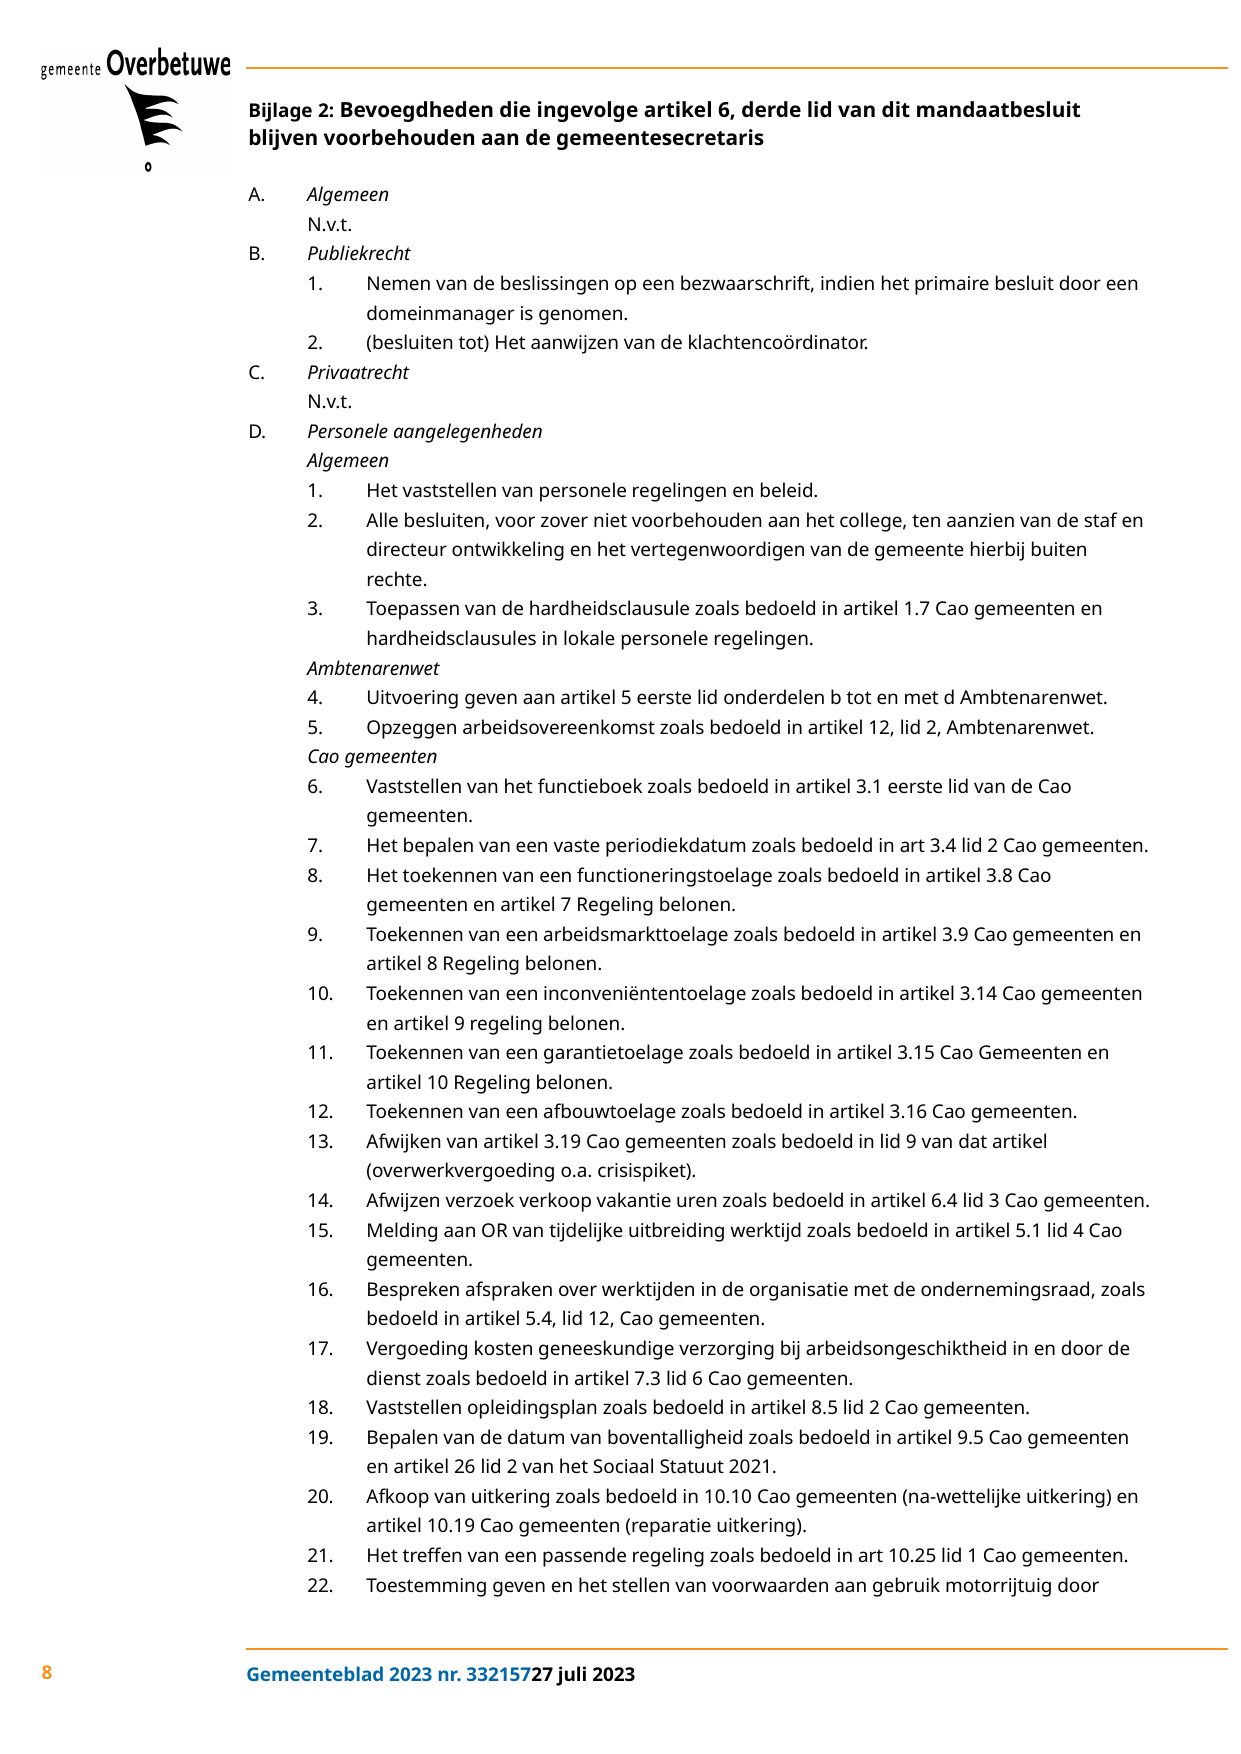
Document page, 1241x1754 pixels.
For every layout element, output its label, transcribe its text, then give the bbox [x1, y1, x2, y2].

list Toepassen van de hardheidsclausule zoals bedoeld in artikel 1.7 Cao gemeenten en hardheidsclausules in lokale personele regelingen. [307, 596, 1152, 651]
list Privaatrecht [248, 359, 1152, 384]
list Personele aangelegenheden [248, 418, 1152, 444]
list Bespreken afspraken over werktijden in de organisatie met de ondernemingsraad, zoals bedoeld in artikel 5.4, lid 12, Cao gemeenten. [307, 1276, 1152, 1331]
list Toekennen van een afbouwtoelage zoals bedoeld in artikel 3.16 Cao gemeenten. [307, 1098, 1152, 1124]
list Uitvoering geven aan artikel 5 eerste lid onderdelen b tot en met d Ambtenarenwet. [307, 684, 1152, 710]
list Vaststellen van het functieboek zoals bedoeld in artikel 3.1 eerste lid van de Cao gemeenten. [307, 773, 1152, 828]
list Toekennen van een arbeidsmarkttoelage zoals bedoeld in artikel 3.9 Cao gemeenten en artikel 8 Regeling belonen. [307, 921, 1152, 976]
list Toekennen van een garantietoelage zoals bedoeld in artikel 3.15 Cao Gemeenten en artikel 10 Regeling belonen. [307, 1039, 1152, 1094]
list N.v.t. [248, 211, 1152, 237]
list Alle besluiten, voor zover niet voorbehouden aan het college, ten aanzien van de staf en directeur ontwikkeling en het vertegenwoordigen van de gemeente hierbij buiten rechte. [307, 507, 1152, 592]
list N.v.t. [248, 388, 1152, 414]
text Bijlage 2: Bevoegdheden die ingevolge artikel 6, derde lid van dit mandaatbesluit blijven voorbehouden aan de gemeentesecretaris [248, 95, 1152, 152]
list Toekennen van een inconveniëntentoelage zoals bedoeld in artikel 3.14 Cao gemeenten en artikel 9 regeling belonen. [307, 980, 1152, 1035]
list Vaststellen opleidingsplan zoals bedoeld in artikel 8.5 lid 2 Cao gemeenten. [307, 1394, 1152, 1420]
list Het treffen van een passende regeling zoals bedoeld in art 10.25 lid 1 Cao gemeenten. [307, 1542, 1152, 1568]
list Bepalen van de datum van boventalligheid zoals bedoeld in artikel 9.5 Cao gemeenten en artikel 26 lid 2 van het Sociaal Statuut 2021. [307, 1424, 1152, 1479]
list Afkoop van uitkering zoals bedoeld in 10.10 Cao gemeenten (na-wettelijke uitkering) en artikel 10.19 Cao gemeenten (reparatie uitkering). [307, 1483, 1152, 1538]
list Algemeen [248, 448, 1152, 473]
list Nemen van de beslissingen op een bezwaarschrift, indien het primaire besluit door een domeinmanager is genomen. [307, 270, 1152, 325]
list Het vaststellen van personele regelingen en beleid. [307, 477, 1152, 503]
list Het bepalen van een vaste periodiekdatum zoals bedoeld in art 3.4 lid 2 Cao gemeenten. [307, 832, 1152, 858]
list Afwijken van artikel 3.19 Cao gemeenten zoals bedoeld in lid 9 van dat artikel (overwerkvergoeding o.a. crisispiket). [307, 1128, 1152, 1183]
list Cao gemeenten [248, 743, 1152, 769]
list Ambtenarenwet [248, 655, 1152, 680]
picture [41, 47, 231, 172]
list Afwijzen verzoek verkoop vakantie uren zoals bedoeld in artikel 6.4 lid 3 Cao gemeenten. [307, 1187, 1152, 1213]
list Vergoeding kosten geneeskundige verzorging bij arbeidsongeschiktheid in en door de dienst zoals bedoeld in artikel 7.3 lid 6 Cao gemeenten. [307, 1335, 1152, 1390]
list Algemeen [248, 181, 1152, 207]
list Melding aan OR van tijdelijke uitbreiding werktijd zoals bedoeld in artikel 5.1 lid 4 Cao gemeenten. [307, 1217, 1152, 1272]
list Opzeggen arbeidsovereenkomst zoals bedoeld in artikel 12, lid 2, Ambtenarenwet. [307, 714, 1152, 739]
list Het toekennen van een functioneringstoelage zoals bedoeld in artikel 3.8 Cao gemeenten en artikel 7 Regeling belonen. [307, 862, 1152, 917]
list Publiekrecht [248, 241, 1152, 266]
list Toestemming geven en het stellen van voorwaarden aan gebruik motorrijtuig door [307, 1572, 1152, 1597]
list (besluiten tot) Het aanwijzen van de klachtencoördinator. [307, 329, 1152, 355]
